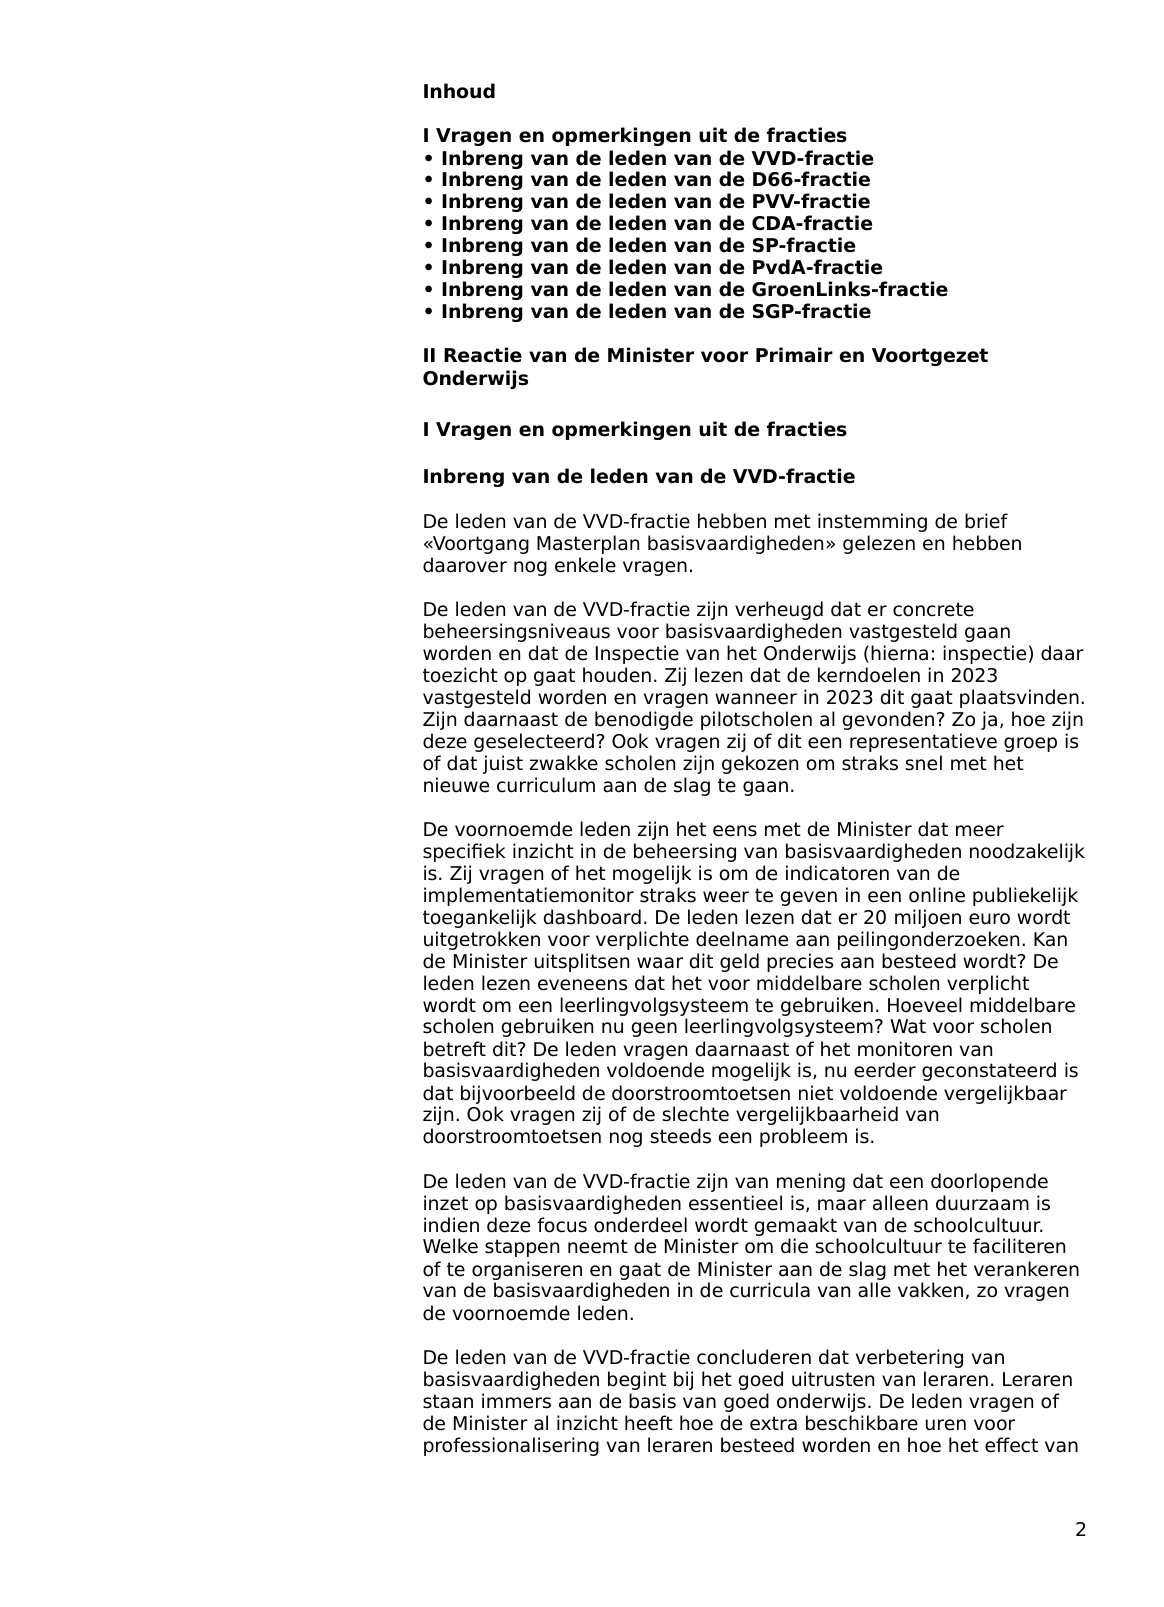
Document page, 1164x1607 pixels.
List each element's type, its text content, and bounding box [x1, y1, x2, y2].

text De leden van de VVD-fractie hebben met instemming de brief «Voortgang Masterplan basisvaardigheden» gelezen en hebben daarover nog enkele vragen. [422, 511, 1087, 576]
text • Inbreng van de leden van de PvdA-fractie [422, 257, 1087, 279]
subtitle Inbreng van de leden van de VVD-fractie [422, 466, 1087, 488]
text • Inbreng van de leden van de VVD-fractie [422, 147, 1087, 169]
text • Inbreng van de leden van de D66-fractie [422, 169, 1087, 191]
text De voornoemde leden zijn het eens met de Minister dat meer specifiek inzicht in de beheersing van basisvaardigheden noodzakelijk is. Zij vragen of het mogelijk is om de indicatoren van de implementatiemonitor straks weer te geven in een online publiekelijk toegankelijk dashboard. De leden lezen dat er 20 miljoen euro wordt uitgetrokken voor verplichte deelname aan peilingonderzoeken. Kan de Minister uitsplitsen waar dit geld precies aan besteed wordt? De leden lezen eveneens dat het voor middelbare scholen verplicht wordt om een leerlingvolgsysteem te gebruiken. Hoeveel middelbare scholen gebruiken nu geen leerlingvolgsysteem? Wat voor scholen betreft dit? De leden vragen daarnaast of het monitoren van basisvaardigheden voldoende mogelijk is, nu eerder geconstateerd is dat bijvoorbeeld de doorstroomtoetsen niet voldoende vergelijkbaar zijn. Ook vragen zij of de slechte vergelijkbaarheid van doorstroomtoetsen nog steeds een probleem is. [422, 819, 1087, 1148]
text • Inbreng van de leden van de SP-fractie [422, 235, 1087, 257]
text De leden van de VVD-fractie concluderen dat verbetering van basisvaardigheden begint bij het goed uitrusten van leraren. Leraren staan immers aan de basis van goed onderwijs. De leden vragen of de Minister al inzicht heeft hoe de extra beschikbare uren voor professionalisering van leraren besteed worden en hoe het effect van [422, 1347, 1087, 1456]
subtitle I Vragen en opmerkingen uit de fracties [422, 419, 1087, 441]
text • Inbreng van de leden van de CDA-fractie [422, 213, 1087, 235]
text De leden van de VVD-fractie zijn verheugd dat er concrete beheersingsniveaus voor basisvaardigheden vastgesteld gaan worden en dat de Inspectie van het Onderwijs (hierna: inspectie) daar toezicht op gaat houden. Zij lezen dat de kerndoelen in 2023 vastgesteld worden en vragen wanneer in 2023 dit gaat plaatsvinden. Zijn daarnaast de benodigde pilotscholen al gevonden? Zo ja, hoe zijn deze geselecteerd? Ook vragen zij of dit een representatieve groep is of dat juist zwakke scholen zijn gekozen om straks snel met het nieuwe curriculum aan de slag te gaan. [422, 599, 1087, 796]
subtitle Inhoud [422, 81, 1087, 103]
text • Inbreng van de leden van de GroenLinks-fractie [422, 279, 1087, 301]
text I Vragen en opmerkingen uit de fracties [422, 125, 1087, 147]
text II Reactie van de Minister voor Primair en Voortgezet Onderwijs [422, 345, 1087, 389]
text • Inbreng van de leden van de SGP-fractie [422, 301, 1087, 323]
text De leden van de VVD-fractie zijn van mening dat een doorlopende inzet op basisvaardigheden essentieel is, maar alleen duurzaam is indien deze focus onderdeel wordt gemaakt van de schoolcultuur. Welke stappen neemt de Minister om die schoolcultuur te faciliteren of te organiseren en gaat de Minister aan de slag met het verankeren van de basisvaardigheden in de curricula van alle vakken, zo vragen de voornoemde leden. [422, 1171, 1087, 1324]
text • Inbreng van de leden van de PVV-fractie [422, 191, 1087, 213]
